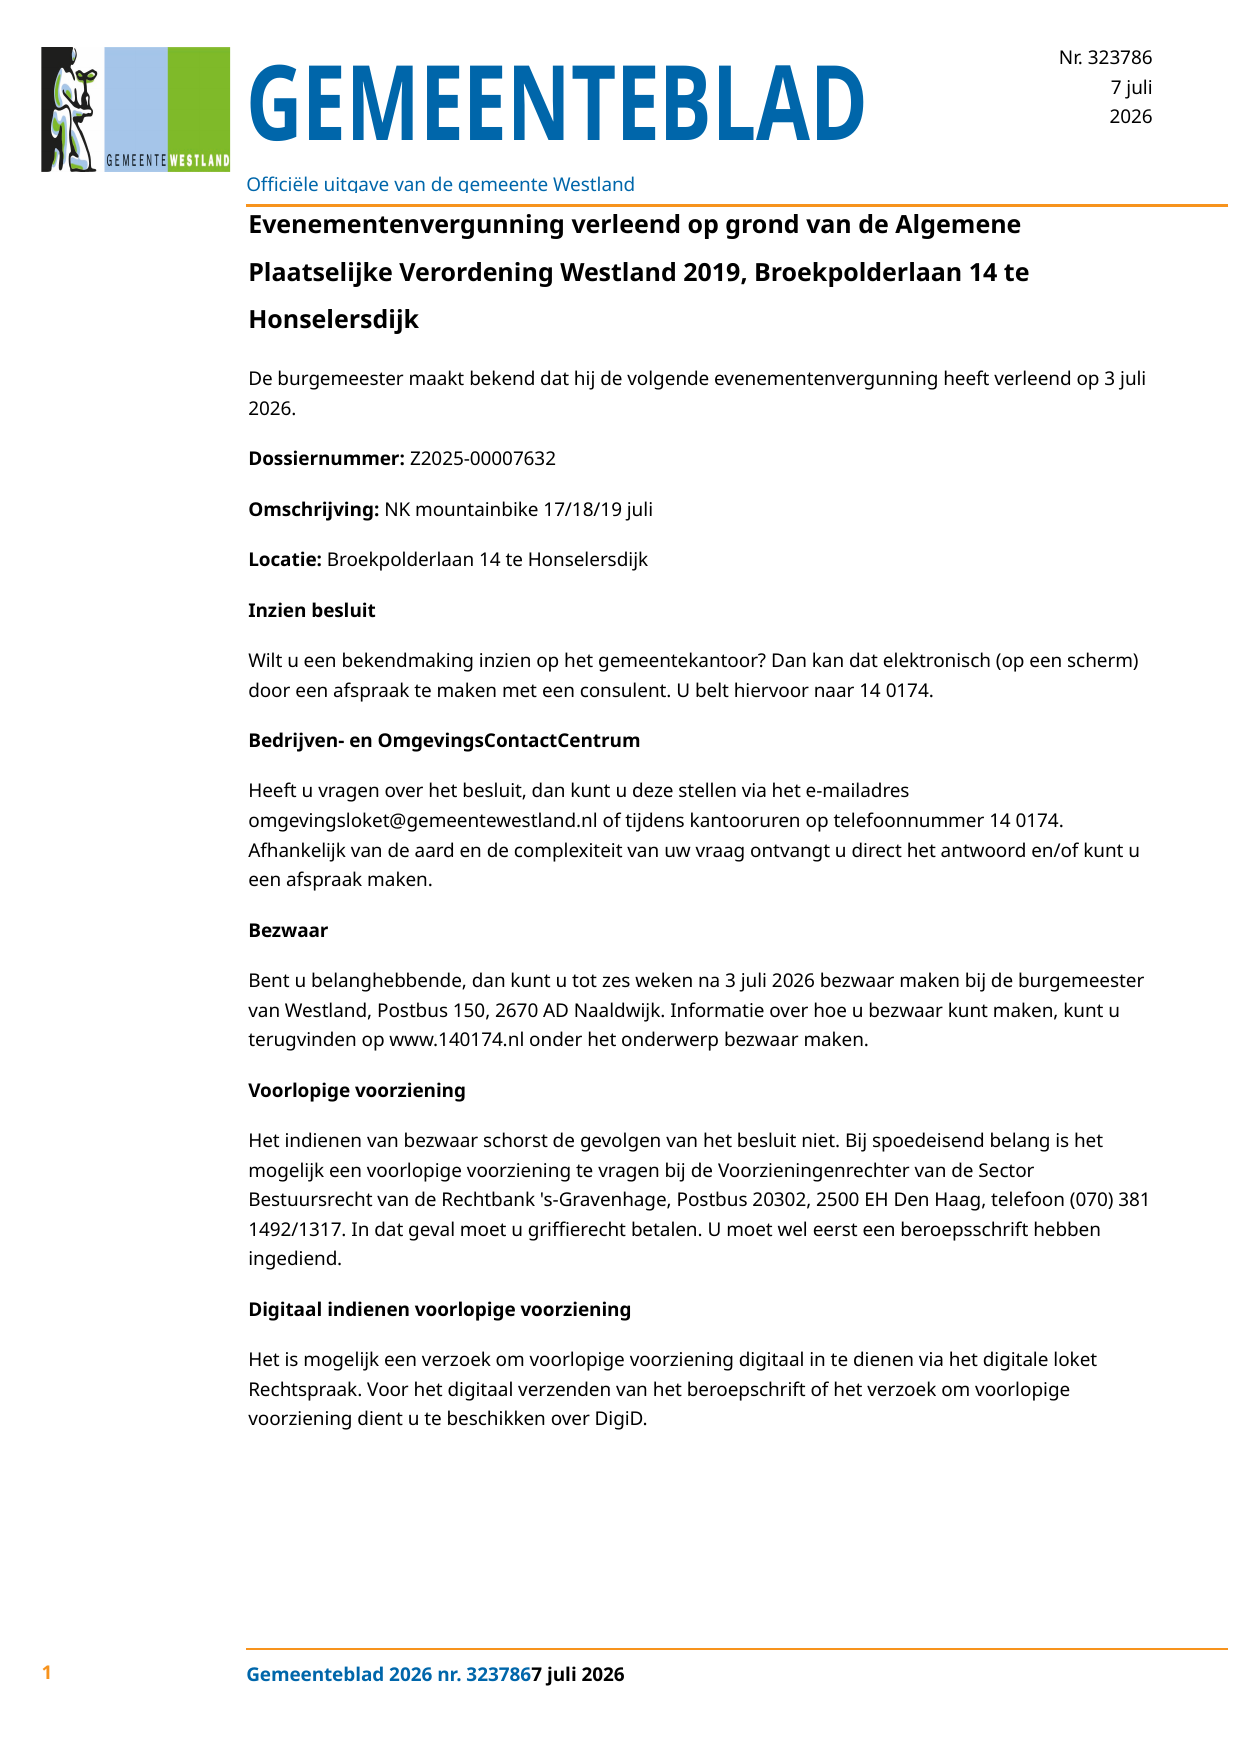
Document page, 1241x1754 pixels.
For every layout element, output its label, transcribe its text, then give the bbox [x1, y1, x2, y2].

text Bezwaar [248, 917, 1152, 942]
text Dossiernummer: Z2025-00007632 [248, 446, 1152, 471]
text Omschrijving: NK mountainbike 17/18/19 juli [248, 496, 1152, 522]
text Voorlopige voorziening [248, 1077, 1152, 1102]
text Bent u belanghebbende, dan kunt u tot zes weken na 3 juli 2026 bezwaar maken bij de burgemeester van Westland, Postbus 150, 2670 AD Naaldwijk. Informatie over hoe u bezwaar kunt maken, kunt u terugvinden op www.140174.nl onder het onderwerp bezwaar maken. [248, 967, 1152, 1052]
text Het indienen van bezwaar schorst de gevolgen van het besluit niet. Bij spoedeisend belang is het mogelijk een voorlopige voorziening te vragen bij de Voorzieningenrechter van de Sector Bestuursrecht van de Rechtbank 's-Gravenhage, Postbus 20302, 2500 EH Den Haag, telefoon (070) 381 1492/1317. In dat geval moet u griffierecht betalen. U moet wel eerst een beroepsschrift hebben ingediend. [248, 1127, 1152, 1271]
text Wilt u een bekendmaking inzien op het gemeentekantoor? Dan kan dat elektronisch (op een scherm) door een afspraak te maken met een consulent. U belt hiervoor naar 14 0174. [248, 647, 1152, 702]
text Digitaal indienen voorlopige voorziening [248, 1296, 1152, 1322]
text Evenementenvergunning verleend op grond van de Algemene Plaatselijke Verordening Westland 2019, Broekpolderlaan 14 te Honselersdijk [248, 207, 1152, 336]
text Locatie: Broekpolderlaan 14 te Honselersdijk [248, 546, 1152, 572]
text Bedrijven- en OmgevingsContactCentrum [248, 727, 1152, 753]
picture [41, 47, 231, 172]
text Het is mogelijk een verzoek om voorlopige voorziening digitaal in te dienen via het digitale loket Rechtspraak. Voor het digitaal verzenden van het beroepschrift of het verzoek om voorlopige voorziening dient u te beschikken over DigiD. [248, 1346, 1152, 1431]
text Heeft u vragen over het besluit, dan kunt u deze stellen via het e-mailadres omgevingsloket@gemeentewestland.nl of tijdens kantooruren op telefoonnummer 14 0174. Afhankelijk van de aard en de complexiteit van uw vraag ontvangt u direct het antwoord en/of kunt u een afspraak maken. [248, 778, 1152, 892]
text Inzien besluit [248, 597, 1152, 622]
text De burgemeester maakt bekend dat hij de volgende evenementenvergunning heeft verleend op 3 juli 2026. [248, 366, 1152, 421]
